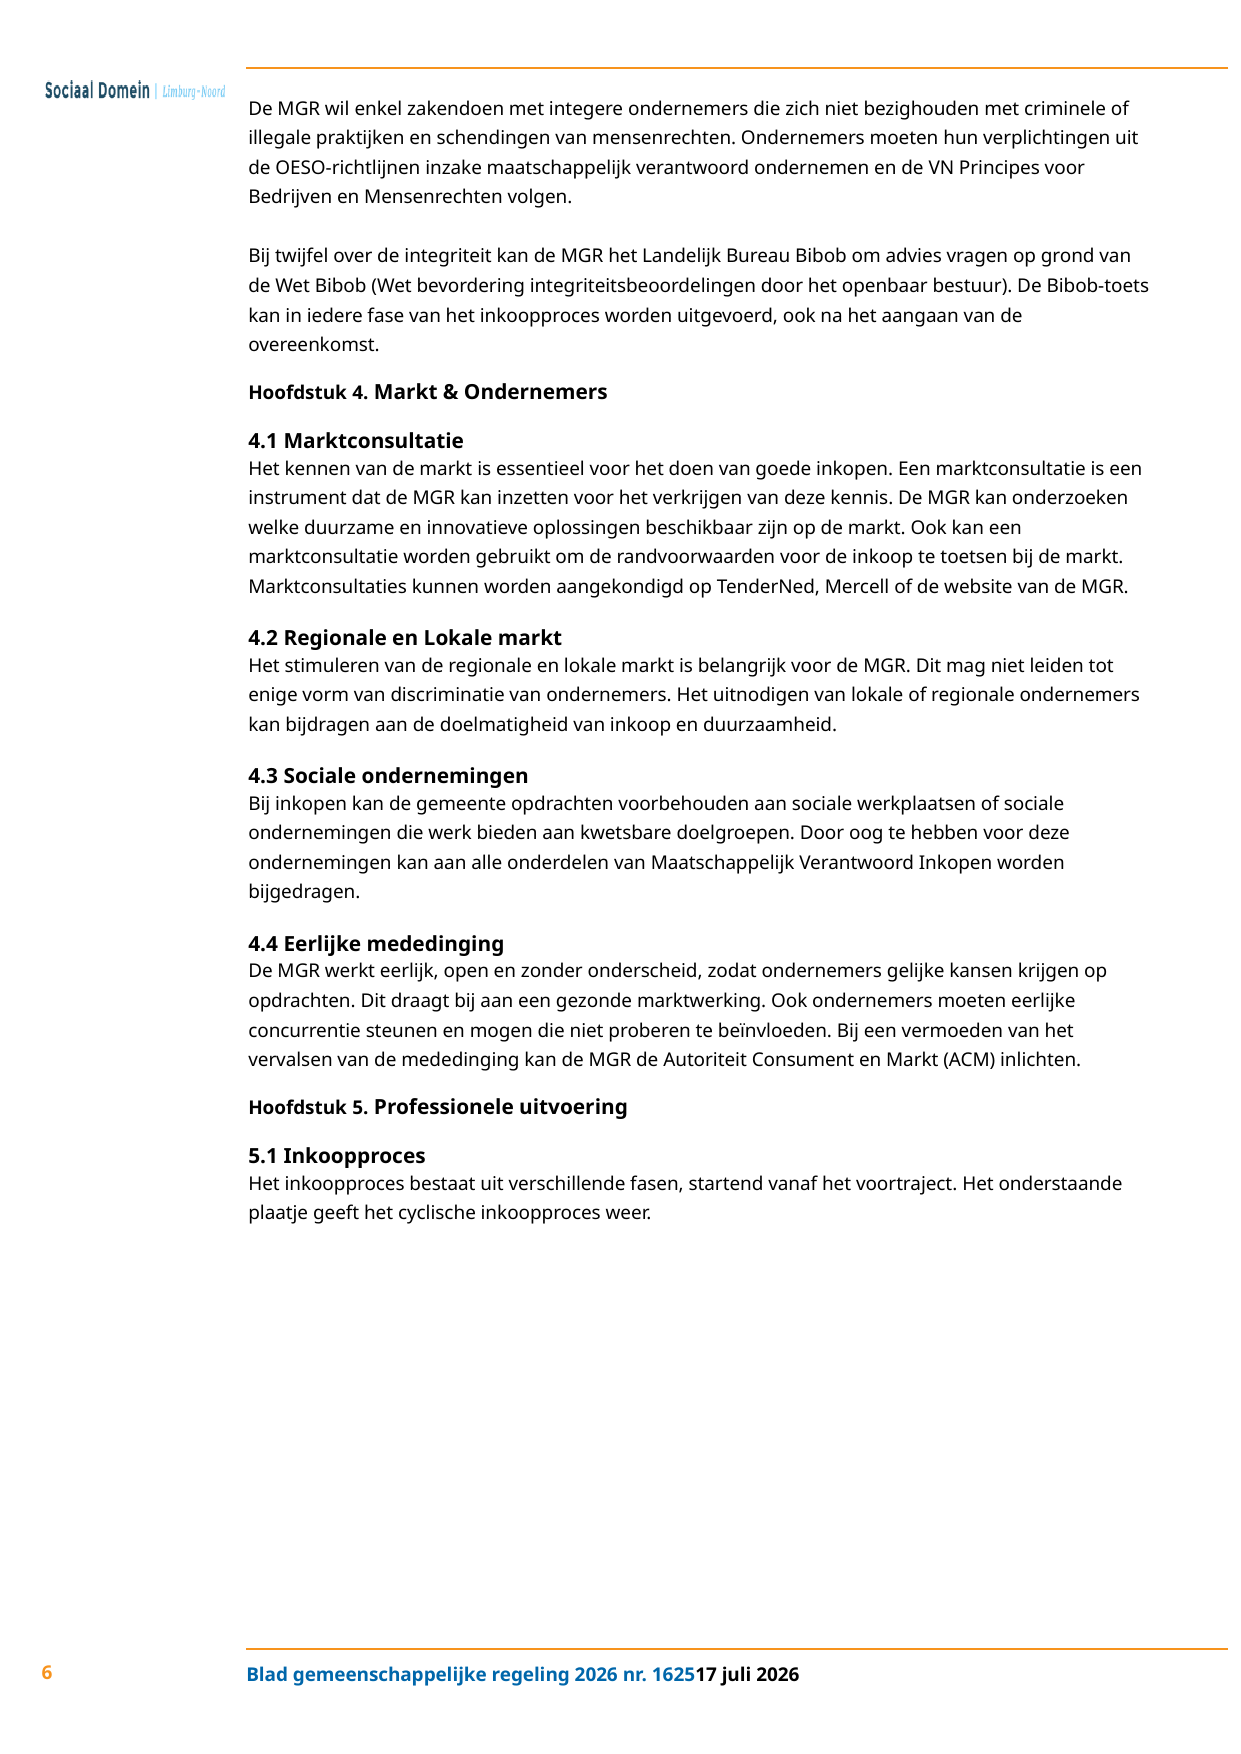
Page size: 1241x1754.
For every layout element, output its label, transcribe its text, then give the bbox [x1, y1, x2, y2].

text 4.3 Sociale ondernemingen [248, 762, 1152, 790]
text Het stimuleren van de regionale en lokale markt is belangrijk voor de MGR. Dit mag niet leiden tot enige vorm van discriminatie van ondernemers. Het uitnodigen van lokale of regionale ondernemers kan bijdragen aan de doelmatigheid van inkoop en duurzaamheid. [248, 652, 1152, 737]
text Het kennen van de markt is essentieel voor het doen van goede inkopen. Een marktconsultatie is een instrument dat de MGR kan inzetten voor het verkrijgen van deze kennis. De MGR kan onderzoeken welke duurzame en innovatieve oplossingen beschikbaar zijn op de markt. Ook kan een marktconsultatie worden gebruikt om de randvoorwaarden voor de inkoop te toetsen bij de markt. Marktconsultaties kunnen worden aangekondigd op TenderNed, Mercell of de website van de MGR. [248, 455, 1152, 599]
text 4.1 Marktconsultatie [248, 426, 1152, 455]
text Hoofdstuk 5. Professionele uitvoering [248, 1092, 1152, 1120]
text 5.1 Inkoopproces [248, 1141, 1152, 1170]
text Bij inkopen kan de gemeente opdrachten voorbehouden aan sociale werkplaatsen of sociale ondernemingen die werk bieden aan kwetsbare doelgroepen. Door oog te hebben voor deze ondernemingen kan aan alle onderdelen van Maatschappelijk Verantwoord Inkopen worden bijgedragen. [248, 790, 1152, 904]
picture [41, 47, 231, 172]
text De MGR wil enkel zakendoen met integere ondernemers die zich niet bezighouden met criminele of illegale praktijken en schendingen van mensenrechten. Ondernemers moeten hun verplichtingen uit de OESO-richtlijnen inzake maatschappelijk verantwoord ondernemen en de VN Principes voor Bedrijven en Mensenrechten volgen. [248, 95, 1152, 209]
text De MGR werkt eerlijk, open en zonder onderscheid, zodat ondernemers gelijke kansen krijgen op opdrachten. Dit draagt bij aan een gezonde marktwerking. Ook ondernemers moeten eerlijke concurrentie steunen en mogen die niet proberen te beïnvloeden. Bij een vermoeden van het vervalsen van de mededinging kan de MGR de Autoriteit Consument en Markt (ACM) inlichten. [248, 958, 1152, 1072]
text Hoofdstuk 4. Markt & Ondernemers [248, 377, 1152, 406]
text 4.2 Regionale en Lokale markt [248, 623, 1152, 652]
text Bij twijfel over de integriteit kan de MGR het Landelijk Bureau Bibob om advies vragen op grond van de Wet Bibob (Wet bevordering integriteitsbeoordelingen door het openbaar bestuur). De Bibob-toets kan in iedere fase van het inkoopproces worden uitgevoerd, ook na het aangaan van de overeenkomst. [248, 243, 1152, 357]
text Het inkoopproces bestaat uit verschillende fasen, startend vanaf het voortraject. Het onderstaande plaatje geeft het cyclische inkoopproces weer. [248, 1170, 1152, 1225]
text 4.4 Eerlijke mededinging [248, 929, 1152, 958]
